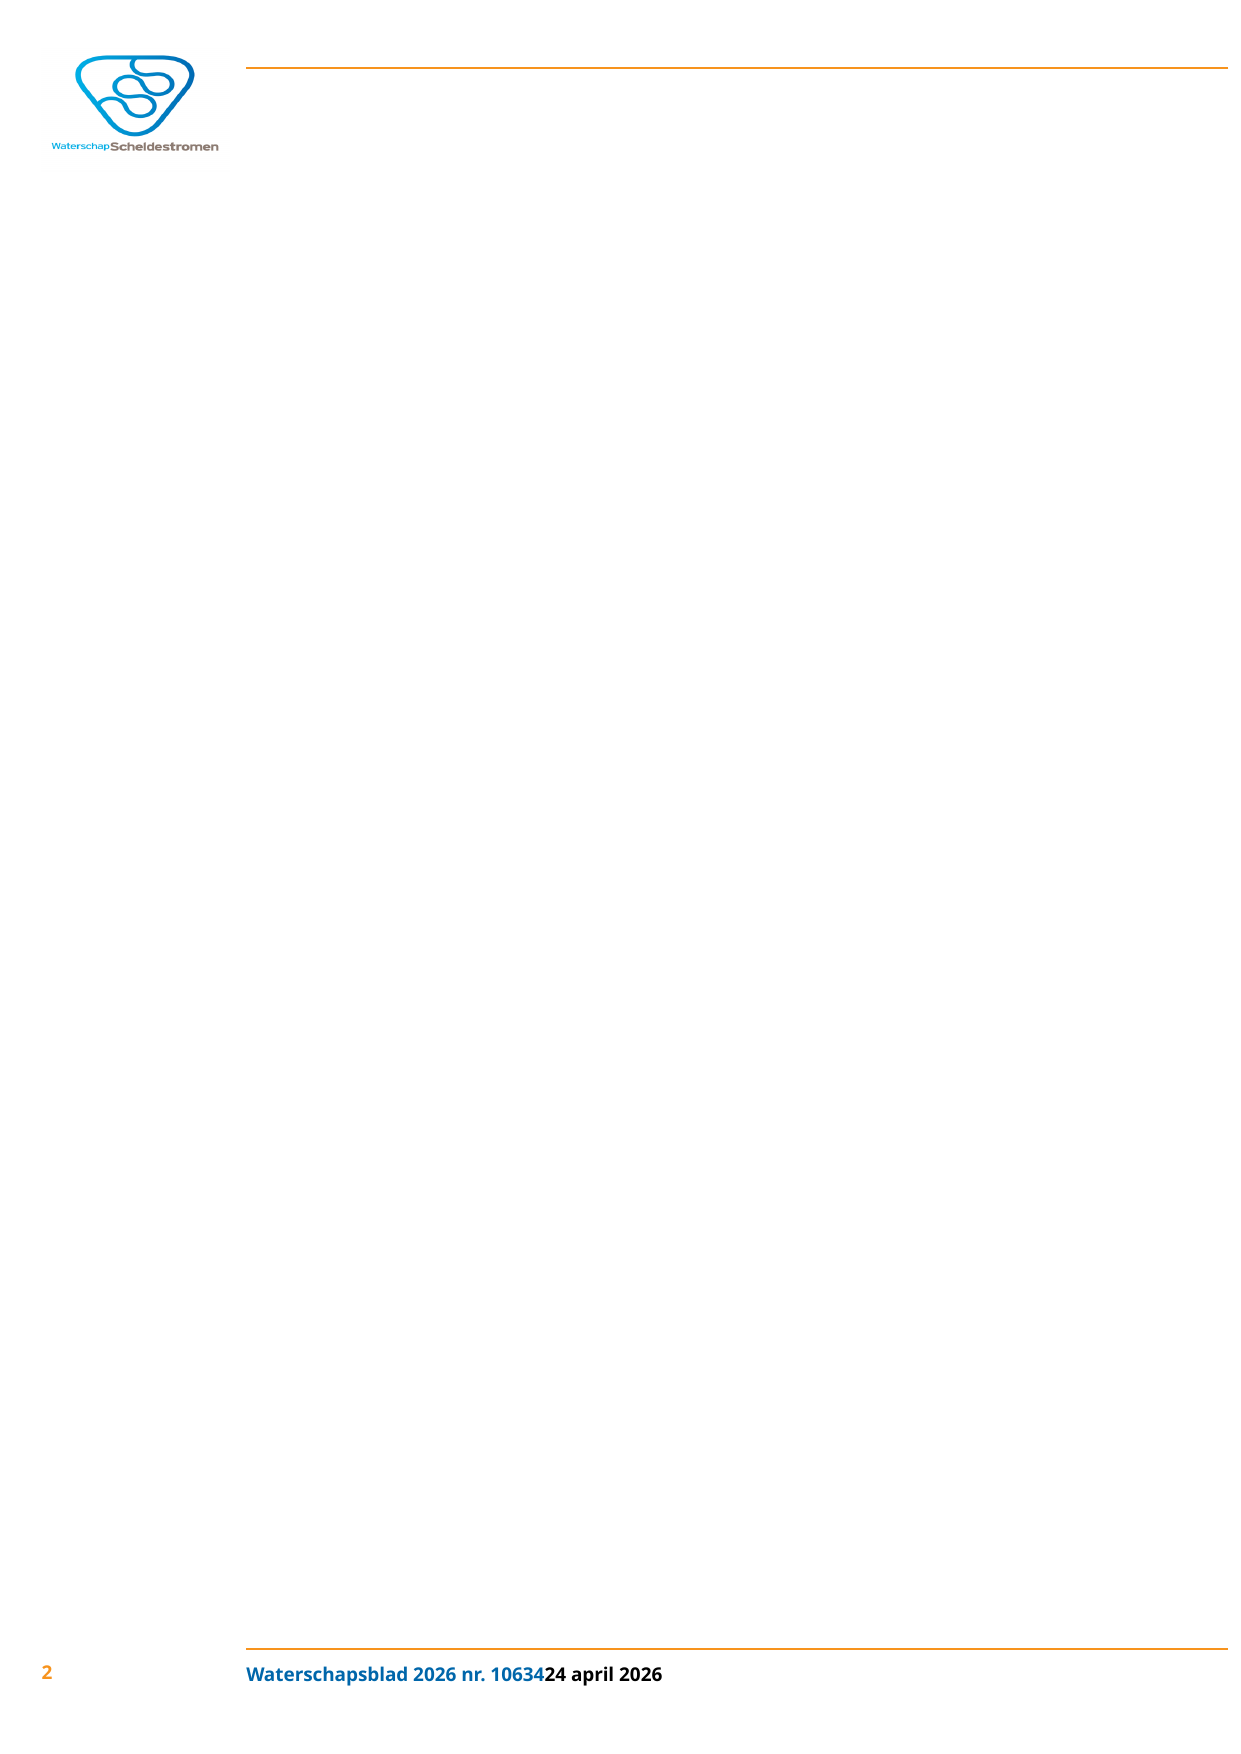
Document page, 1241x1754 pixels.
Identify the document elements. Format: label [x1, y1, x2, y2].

picture [41, 47, 231, 172]
